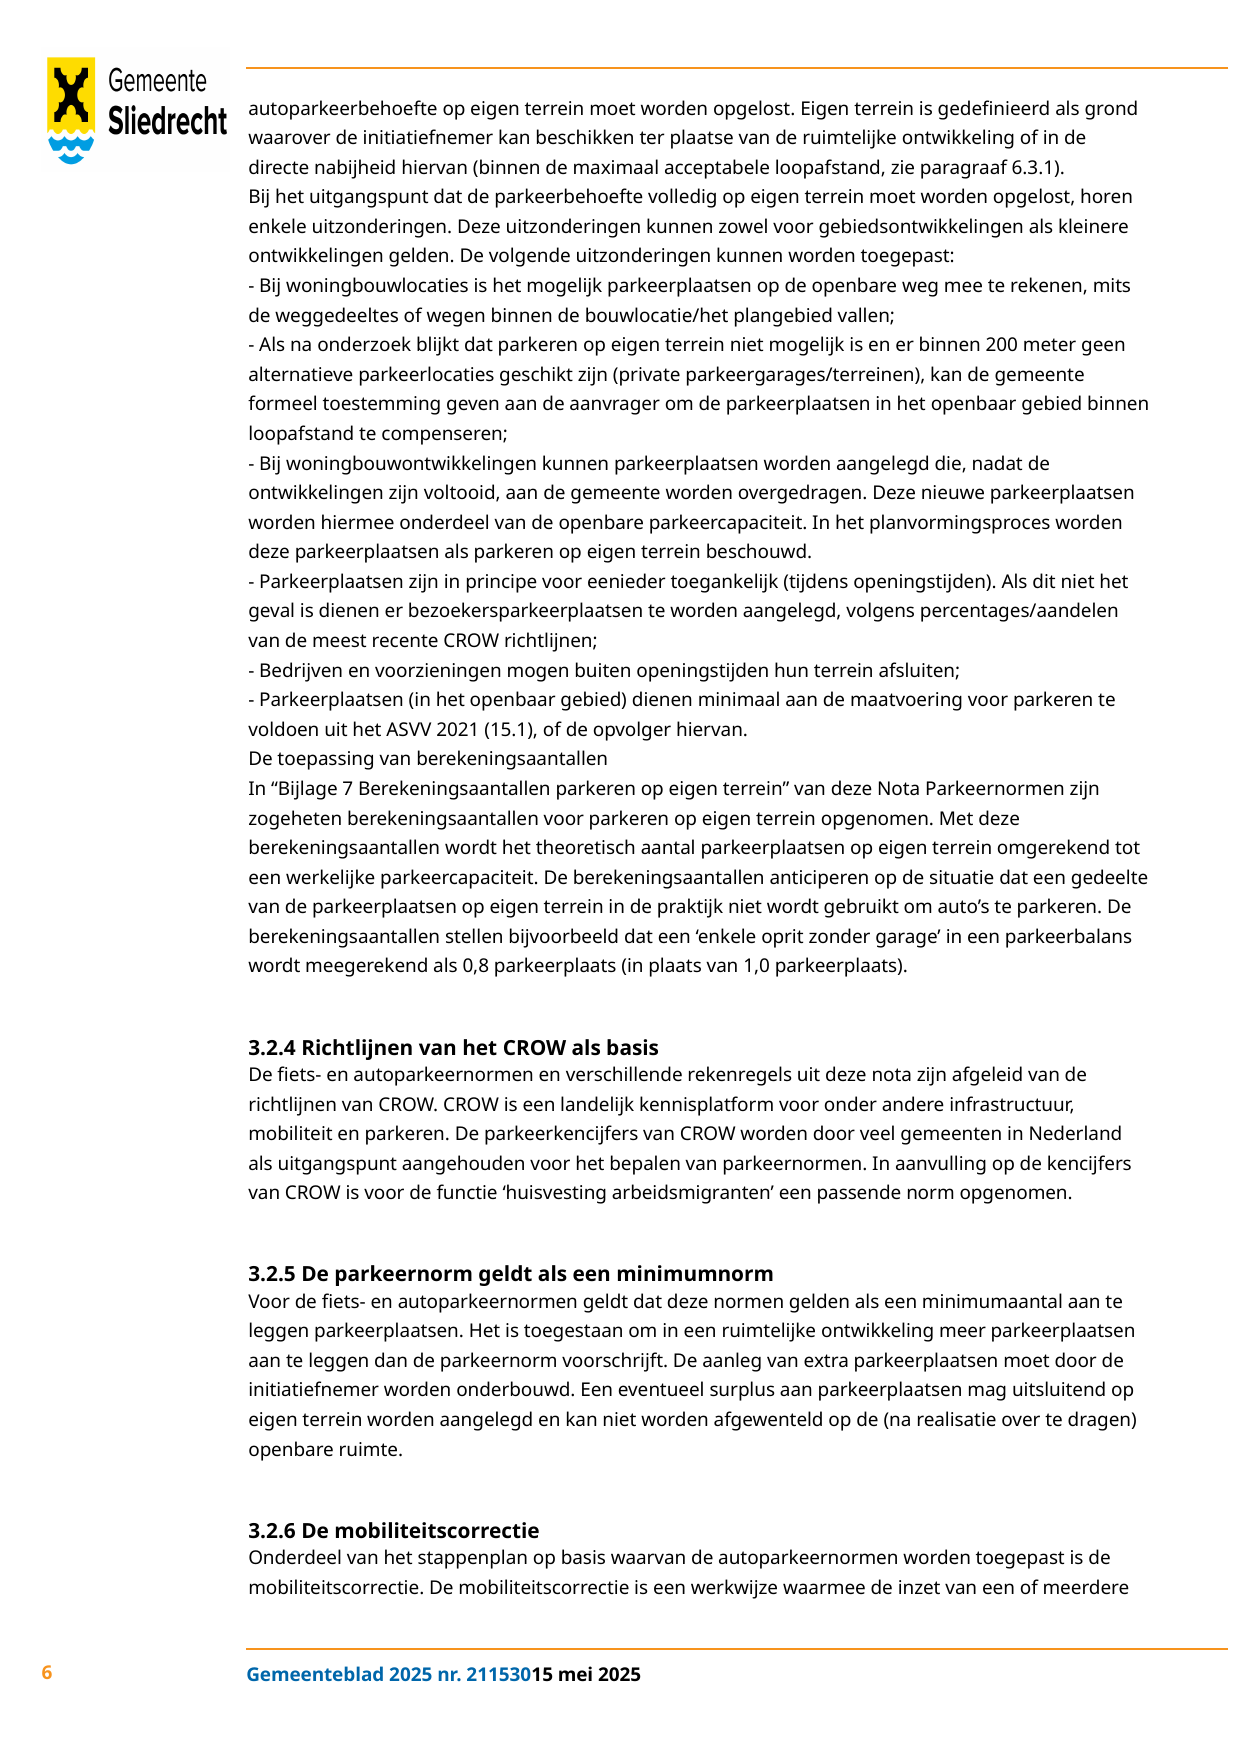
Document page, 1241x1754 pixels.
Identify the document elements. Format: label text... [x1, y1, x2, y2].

text - Parkeerplaatsen (in het openbaar gebied) dienen minimaal aan de maatvoering voor parkeren te voldoen uit het ASVV 2021 (15.1), of de opvolger hiervan. [248, 686, 1152, 742]
text - Parkeerplaatsen zijn in principe voor eenieder toegankelijk (tijdens openingstijden). Als dit niet het geval is dienen er bezoekersparkeerplaatsen te worden aangelegd, volgens percentages/aandelen van de meest recente CROW richtlijnen; [248, 568, 1152, 653]
text - Bij woningbouwlocaties is het mogelijk parkeerplaatsen op de openbare weg mee te rekenen, mits de weggedeeltes of wegen binnen de bouwlocatie/het plangebied vallen; [248, 272, 1152, 328]
picture [41, 47, 231, 172]
text Bij het uitgangspunt dat de parkeerbehoefte volledig op eigen terrein moet worden opgelost, horen enkele uitzonderingen. Deze uitzonderingen kunnen zowel voor gebiedsontwikkelingen als kleinere ontwikkelingen gelden. De volgende uitzonderingen kunnen worden toegepast: [248, 183, 1152, 268]
text - Bedrijven en voorzieningen mogen buiten openingstijden hun terrein afsluiten; [248, 657, 1152, 683]
text Voor de fiets- en autoparkeernormen geldt dat deze normen gelden als een minimumaantal aan te leggen parkeerplaatsen. Het is toegestaan om in een ruimtelijke ontwikkeling meer parkeerplaatsen aan te leggen dan de parkeernorm voorschrijft. De aanleg van extra parkeerplaatsen moet door de initiatiefnemer worden onderbouwd. Een eventueel surplus aan parkeerplaatsen mag uitsluitend op eigen terrein worden aangelegd en kan niet worden afgewenteld op de (na realisatie over te dragen) openbare ruimte. [248, 1288, 1152, 1462]
text De fiets- en autoparkeernormen en verschillende rekenregels uit deze nota zijn afgeleid van de richtlijnen van CROW. CROW is een landelijk kennisplatform voor onder andere infrastructuur, mobiliteit en parkeren. De parkeerkencijfers van CROW worden door veel gemeenten in Nederland als uitgangspunt aangehouden voor het bepalen van parkeernormen. In aanvulling op de kencijfers van CROW is voor de functie ‘huisvesting arbeidsmigranten’ een passende norm opgenomen. [248, 1061, 1152, 1205]
text De toepassing van berekeningsaantallen [248, 746, 1152, 771]
text In “Bijlage 7 Berekeningsaantallen parkeren op eigen terrein” van deze Nota Parkeernormen zijn zogeheten berekeningsaantallen voor parkeren op eigen terrein opgenomen. Met deze berekeningsaantallen wordt het theoretisch aantal parkeerplaatsen op eigen terrein omgerekend tot een werkelijke parkeercapaciteit. De berekeningsaantallen anticiperen op de situatie dat een gedeelte van de parkeerplaatsen op eigen terrein in de praktijk niet wordt gebruikt om auto’s te parkeren. De berekeningsaantallen stellen bijvoorbeeld dat een ‘enkele oprit zonder garage’ in een parkeerbalans wordt meegerekend als 0,8 parkeerplaats (in plaats van 1,0 parkeerplaats). [248, 775, 1152, 978]
text autoparkeerbehoefte op eigen terrein moet worden opgelost. Eigen terrein is gedefinieerd als grond waarover de initiatiefnemer kan beschikken ter plaatse van de ruimtelijke ontwikkeling of in de directe nabijheid hiervan (binnen de maximaal acceptabele loopafstand, zie paragraaf 6.3.1). [248, 95, 1152, 180]
text - Als na onderzoek blijkt dat parkeren op eigen terrein niet mogelijk is en er binnen 200 meter geen alternatieve parkeerlocaties geschikt zijn (private parkeergarages/terreinen), kan de gemeente formeel toestemming geven aan de aanvrager om de parkeerplaatsen in het openbaar gebied binnen loopafstand te compenseren; [248, 331, 1152, 446]
text 3.2.6 De mobiliteitscorrectie [248, 1516, 1152, 1544]
text - Bij woningbouwontwikkelingen kunnen parkeerplaatsen worden aangelegd die, nadat de ontwikkelingen zijn voltooid, aan de gemeente worden overgedragen. Deze nieuwe parkeerplaatsen worden hiermee onderdeel van de openbare parkeercapaciteit. In het planvormingsproces worden deze parkeerplaatsen als parkeren op eigen terrein beschouwd. [248, 450, 1152, 564]
text Onderdeel van het stappenplan op basis waarvan de autoparkeernormen worden toegepast is de mobiliteitscorrectie. De mobiliteitscorrectie is een werkwijze waarmee de inzet van een of meerdere [248, 1544, 1152, 1599]
text 3.2.5 De parkeernorm geldt als een minimumnorm [248, 1259, 1152, 1288]
text 3.2.4 Richtlijnen van het CROW als basis [248, 1033, 1152, 1061]
